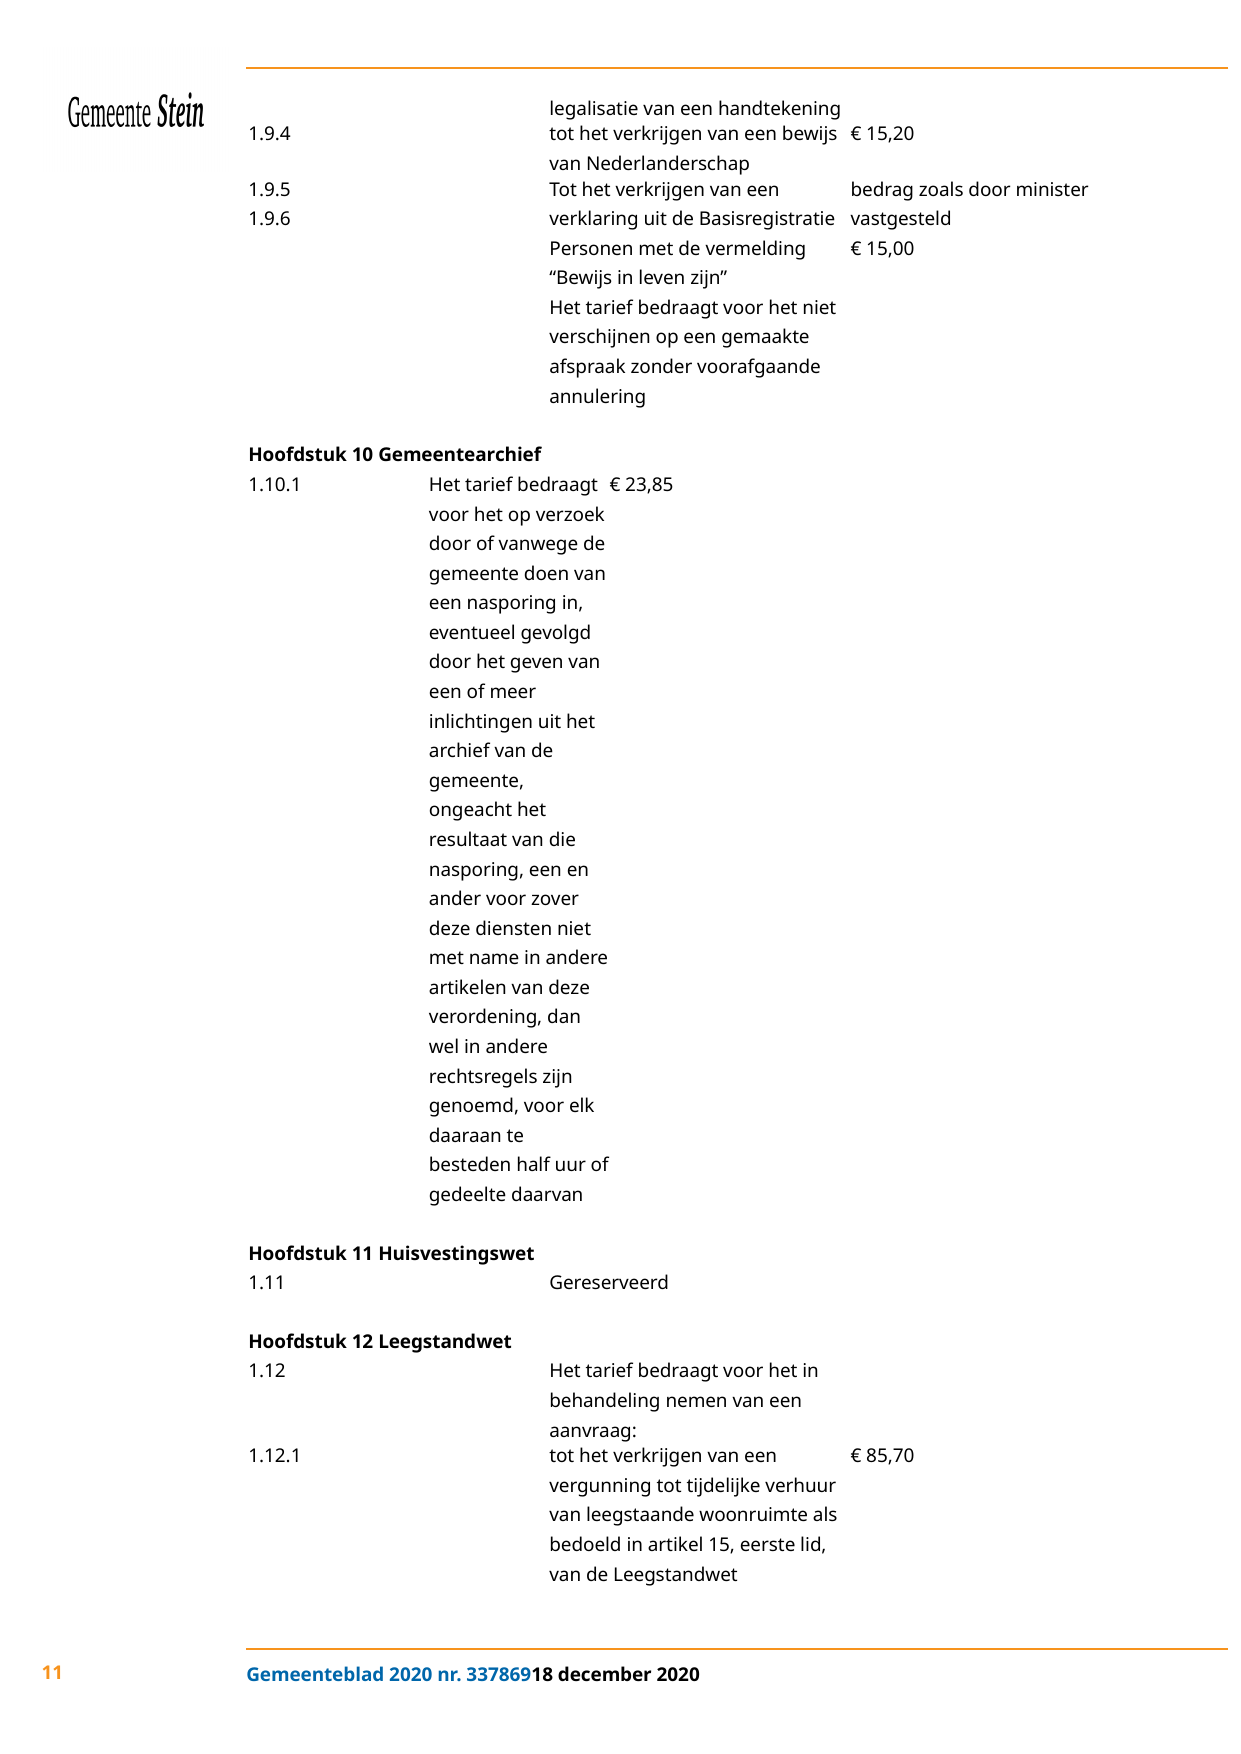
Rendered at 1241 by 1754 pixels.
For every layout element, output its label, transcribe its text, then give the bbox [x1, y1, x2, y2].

picture [41, 47, 231, 172]
table_header [971, 471, 1152, 1207]
table_cell [248, 95, 549, 121]
table_cell bedrag zoals door minister vastgesteld € 15,00 [850, 176, 1152, 409]
table_header Het tarief bedraagt voor het in behandeling nemen van een aanvraag: [549, 1358, 850, 1442]
table_header 1.12 [248, 1358, 549, 1442]
table_header Gereserveerd [549, 1269, 850, 1295]
text Hoofdstuk 12 Leegstandwet [248, 1328, 1152, 1354]
text Hoofdstuk 10 Gemeentearchief [248, 441, 1152, 467]
table_cell Tot het verkrijgen van een verklaring uit de Basisregistratie Personen met de vermelding “Bewijs in leven zijn” Het tarief bedraagt voor het niet verschijnen op een gemaakte afspraak zonder voorafgaande annulering [549, 176, 850, 409]
table_cell € 15,20 [850, 121, 1152, 176]
table_cell 1.12.1 [248, 1443, 549, 1587]
table_header € 23,85 [609, 471, 790, 1207]
table_cell tot het verkrijgen van een bewijs van Nederlanderschap [549, 121, 850, 176]
table_cell [850, 95, 1152, 121]
table_cell 1.9.4 [248, 121, 549, 176]
table_header [850, 1358, 1152, 1442]
table_header Het tarief bedraagt voor het op verzoek door of vanwege de gemeente doen van een nasporing in, eventueel gevolgd door het geven van een of meer inlichtingen uit het archief van de gemeente, ongeacht het resultaat van die nasporing, een en ander voor zover deze diensten niet met name in andere artikelen van deze verordening, dan wel in andere rechtsregels zijn genoemd, voor elk daaraan te besteden half uur of gedeelte daarvan [429, 471, 609, 1207]
table_cell legalisatie van een handtekening [549, 95, 850, 121]
table_cell 1.9.5 1.9.6 [248, 176, 549, 409]
table_header 1.10.1 [248, 471, 429, 1207]
table_cell tot het verkrijgen van een vergunning tot tijdelijke verhuur van leegstaande woonruimte als bedoeld in artikel 15, eerste lid, van de Leegstandwet [549, 1443, 850, 1587]
table_header [790, 471, 971, 1207]
table_header [850, 1269, 1152, 1295]
table_header 1.11 [248, 1269, 549, 1295]
text Hoofdstuk 11 Huisvestingswet [248, 1240, 1152, 1265]
table_cell € 85,70 [850, 1443, 1152, 1587]
